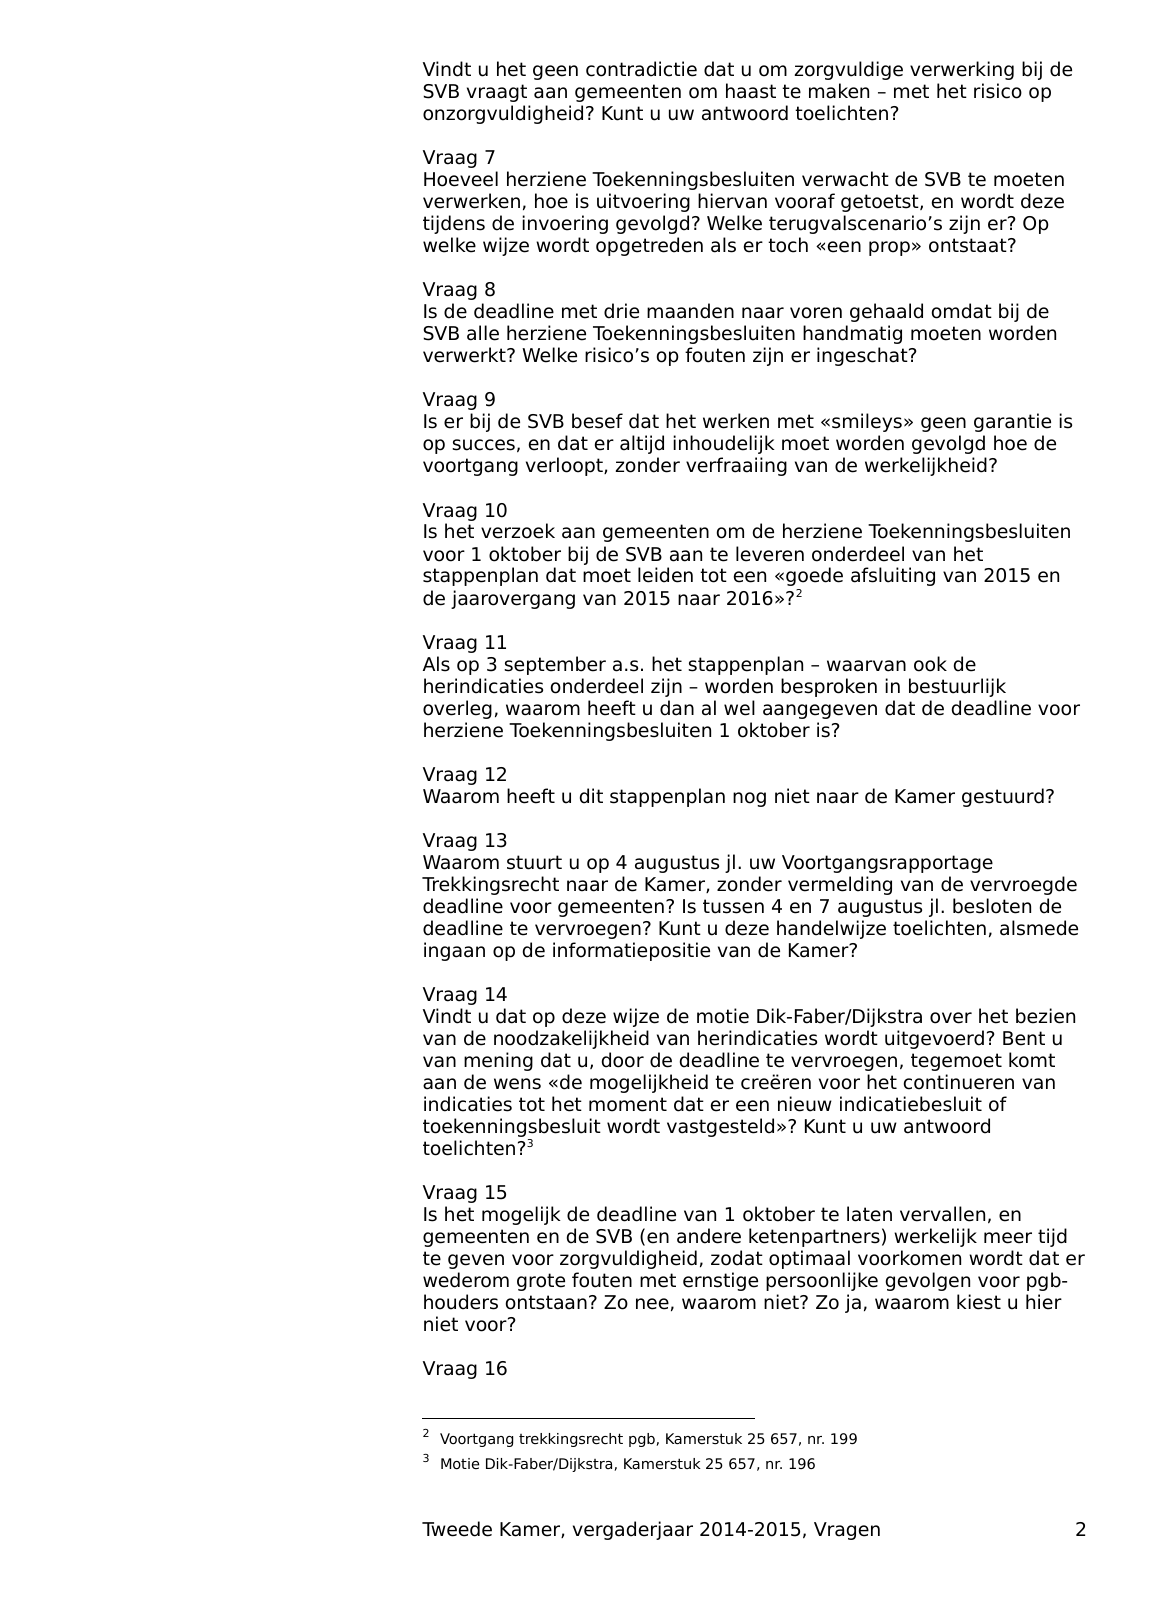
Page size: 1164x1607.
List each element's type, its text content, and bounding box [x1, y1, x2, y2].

text Vraag 9 [422, 389, 1087, 411]
text Waarom stuurt u op 4 augustus jl. uw Voortgangsrapportage Trekkingsrecht naar de Kamer, zonder vermelding van de vervroegde deadline voor gemeenten? Is tussen 4 en 7 augustus jl. besloten de deadline te vervroegen? Kunt u deze handelwijze toelichten, alsmede ingaan op de informatiepositie van de Kamer? [422, 852, 1087, 962]
text Is er bij de SVB besef dat het werken met «smileys» geen garantie is op succes, en dat er altijd inhoudelijk moet worden gevolgd hoe de voortgang verloopt, zonder verfraaiing van de werkelijkheid? [422, 411, 1087, 477]
text Vraag 12 [422, 764, 1087, 786]
text Vraag 15 [422, 1182, 1087, 1204]
text Als op 3 september a.s. het stappenplan – waarvan ook de herindicaties onderdeel zijn – worden besproken in bestuurlijk overleg, waarom heeft u dan al wel aangegeven dat de deadline voor herziene Toekenningsbesluiten 1 oktober is? [422, 653, 1087, 741]
text Vraag 14 [422, 984, 1087, 1006]
text Motie Dik-Faber/Dijkstra, Kamerstuk 25 657, nr. 196 [422, 1452, 1087, 1474]
text Vraag 8 [422, 279, 1087, 301]
text Is het mogelijk de deadline van 1 oktober te laten vervallen, en gemeenten en de SVB (en andere ketenpartners) werkelijk meer tijd te geven voor zorgvuldigheid, zodat optimaal voorkomen wordt dat er wederom grote fouten met ernstige persoonlijke gevolgen voor pgb-houders ontstaan? Zo nee, waarom niet? Zo ja, waarom kiest u hier niet voor? [422, 1204, 1087, 1336]
text Vraag 13 [422, 830, 1087, 852]
text Hoeveel herziene Toekenningsbesluiten verwacht de SVB te moeten verwerken, hoe is uitvoering hiervan vooraf getoetst, en wordt deze tijdens de invoering gevolgd? Welke terugvalscenario’s zijn er? Op welke wijze wordt opgetreden als er toch «een prop» ontstaat? [422, 169, 1087, 257]
text Vraag 10 [422, 499, 1087, 521]
text Is de deadline met drie maanden naar voren gehaald omdat bij de SVB alle herziene Toekenningsbesluiten handmatig moeten worden verwerkt? Welke risico’s op fouten zijn er ingeschat? [422, 301, 1087, 367]
text Is het verzoek aan gemeenten om de herziene Toekenningsbesluiten voor 1 oktober bij de SVB aan te leveren onderdeel van het stappenplan dat moet leiden tot een «goede afsluiting van 2015 en de jaarovergang van 2015 naar 2016»? [422, 521, 1087, 609]
text Vraag 16 [422, 1358, 1087, 1380]
text Vindt u het geen contradictie dat u om zorgvuldige verwerking bij de SVB vraagt aan gemeenten om haast te maken – met het risico op onzorgvuldigheid? Kunt u uw antwoord toelichten? [422, 59, 1087, 125]
text Vraag 11 [422, 632, 1087, 653]
text Waarom heeft u dit stappenplan nog niet naar de Kamer gestuurd? [422, 786, 1087, 808]
text Voortgang trekkingsrecht pgb, Kamerstuk 25 657, nr. 199 [422, 1427, 1087, 1449]
text Vindt u dat op deze wijze de motie Dik-Faber/Dijkstra over het bezien van de noodzakelijkheid van herindicaties wordt uitgevoerd? Bent u van mening dat u, door de deadline te vervroegen, tegemoet komt aan de wens «de mogelijkheid te creëren voor het continueren van indicaties tot het moment dat er een nieuw indicatiebesluit of toekenningsbesluit wordt vastgesteld»? Kunt u uw antwoord toelichten? [422, 1006, 1087, 1160]
text Vraag 7 [422, 147, 1087, 169]
